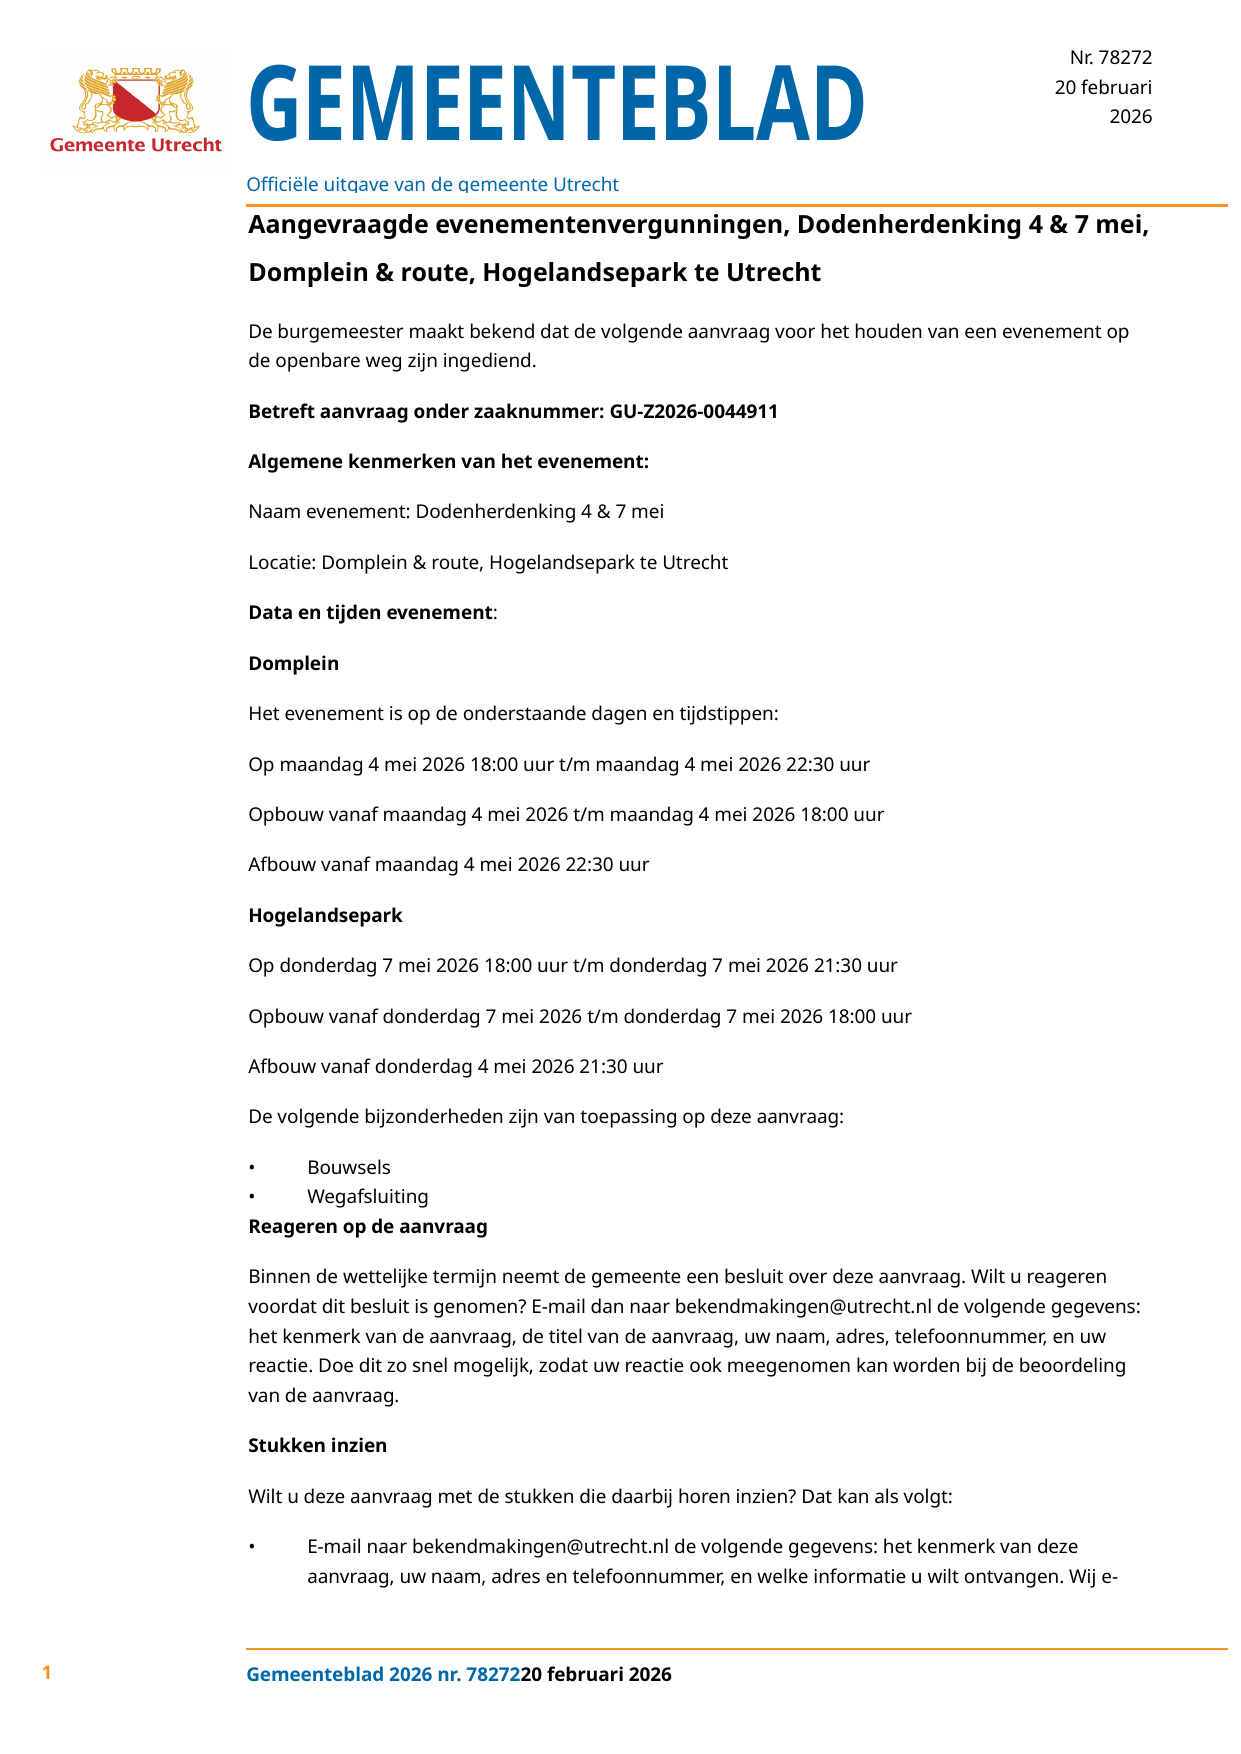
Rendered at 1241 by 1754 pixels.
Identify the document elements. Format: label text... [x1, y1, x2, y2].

text Domplein [248, 650, 1152, 676]
text Locatie: Domplein & route, Hogelandsepark te Utrecht [248, 549, 1152, 575]
list Wegafsluiting [248, 1184, 1152, 1209]
text Op donderdag 7 mei 2026 18:00 uur t/m donderdag 7 mei 2026 21:30 uur [248, 952, 1152, 978]
text Aangevraagde evenementenvergunningen, Dodenherdenking 4 & 7 mei, Domplein & route, Hogelandsepark te Utrecht [248, 207, 1152, 288]
text De volgende bijzonderheden zijn van toepassing op deze aanvraag: [248, 1104, 1152, 1129]
text Opbouw vanaf maandag 4 mei 2026 t/m maandag 4 mei 2026 18:00 uur [248, 801, 1152, 827]
picture [41, 47, 231, 172]
text Naam evenement: Dodenherdenking 4 & 7 mei [248, 499, 1152, 524]
text Binnen de wettelijke termijn neemt de gemeente een besluit over deze aanvraag. Wilt u reageren voordat dit besluit is genomen? E-mail dan naar bekendmakingen@utrecht.nl de volgende gegevens: het kenmerk van de aanvraag, de titel van de aanvraag, uw naam, adres, telefoonnummer, en uw reactie. Doe dit zo snel mogelijk, zodat uw reactie ook meegenomen kan worden bij de beoordeling van de aanvraag. [248, 1264, 1152, 1408]
text Afbouw vanaf donderdag 4 mei 2026 21:30 uur [248, 1053, 1152, 1079]
list Bouwsels [248, 1154, 1152, 1180]
text Betreft aanvraag onder zaaknummer: GU-Z2026-0044911 [248, 398, 1152, 424]
text Reageren op de aanvraag [248, 1213, 1152, 1239]
text Het evenement is op de onderstaande dagen en tijdstippen: [248, 700, 1152, 726]
text Stukken inzien [248, 1432, 1152, 1458]
text Data en tijden evenement: [248, 599, 1152, 625]
list E-mail naar bekendmakingen@utrecht.nl de volgende gegevens: het kenmerk van deze aanvraag, uw naam, adres en telefoonnummer, en welke informatie u wilt ontvangen. Wij e- [248, 1533, 1152, 1589]
text Hogelandsepark [248, 902, 1152, 928]
text Opbouw vanaf donderdag 7 mei 2026 t/m donderdag 7 mei 2026 18:00 uur [248, 1003, 1152, 1029]
text Algemene kenmerken van het evenement: [248, 448, 1152, 474]
text Afbouw vanaf maandag 4 mei 2026 22:30 uur [248, 852, 1152, 877]
text De burgemeester maakt bekend dat de volgende aanvraag voor het houden van een evenement op de openbare weg zijn ingediend. [248, 318, 1152, 373]
text Wilt u deze aanvraag met de stukken die daarbij horen inzien? Dat kan als volgt: [248, 1483, 1152, 1509]
text Op maandag 4 mei 2026 18:00 uur t/m maandag 4 mei 2026 22:30 uur [248, 751, 1152, 777]
